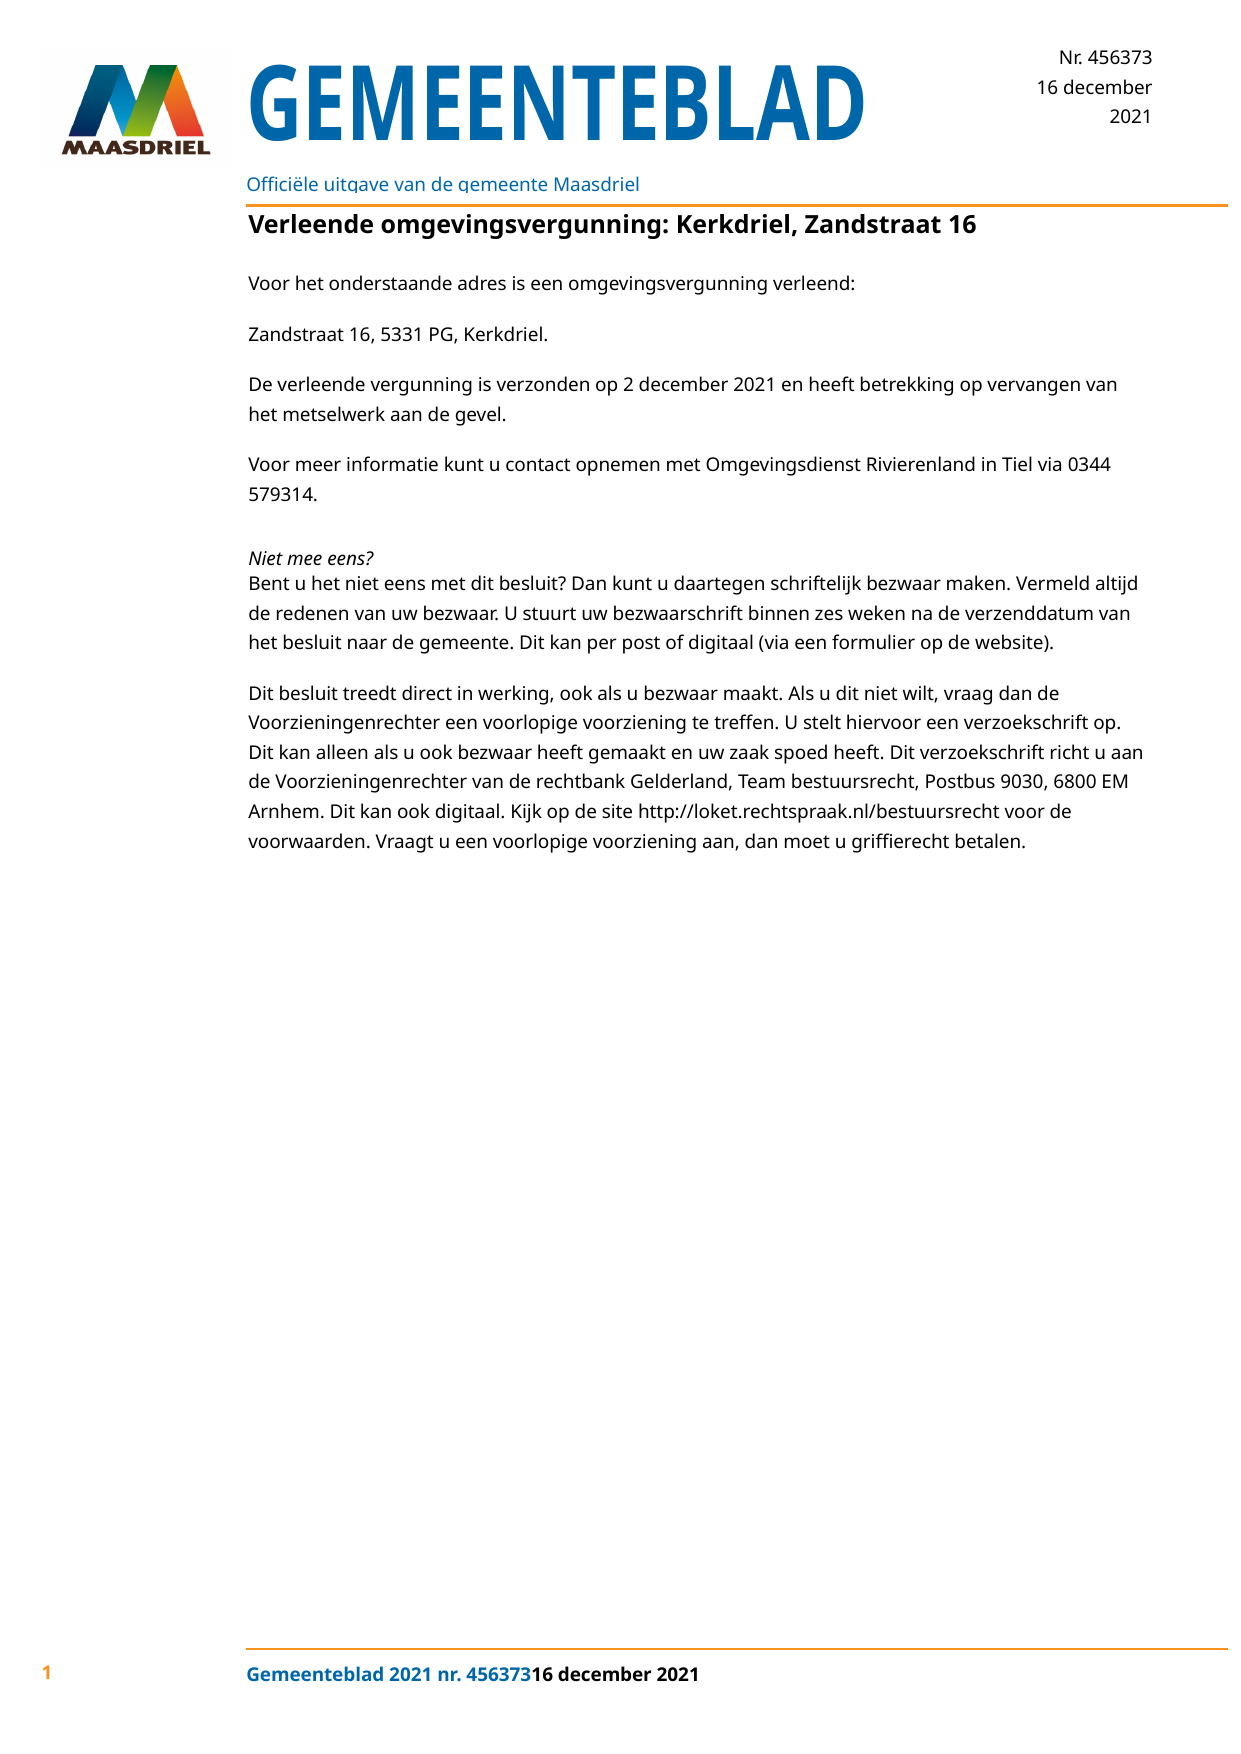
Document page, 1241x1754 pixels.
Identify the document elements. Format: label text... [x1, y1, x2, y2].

text Voor meer informatie kunt u contact opnemen met Omgevingsdienst Rivierenland in Tiel via 0344 579314. [248, 451, 1152, 506]
text Verleende omgevingsvergunning: Kerkdriel, Zandstraat 16 [248, 207, 1152, 241]
text Dit besluit treedt direct in werking, ook als u bezwaar maakt. Als u dit niet wilt, vraag dan de Voorzieningenrechter een voorlopige voorziening te treffen. U stelt hiervoor een verzoekschrift op. Dit kan alleen als u ook bezwaar heeft gemaakt en uw zaak spoed heeft. Dit verzoekschrift richt u aan de Voorzieningenrechter van de rechtbank Gelderland, Team bestuursrecht, Postbus 9030, 6800 EM Arnhem. Dit kan ook digitaal. Kijk op de site http://loket.rechtspraak.nl/bestuursrecht voor de voorwaarden. Vraagt u een voorlopige voorziening aan, dan moet u griffierecht betalen. [248, 680, 1152, 854]
text Zandstraat 16, 5331 PG, Kerkdriel. [248, 321, 1152, 346]
text Niet mee eens? [248, 545, 1152, 570]
text Bent u het niet eens met dit besluit? Dan kunt u daartegen schriftelijk bezwaar maken. Vermeld altijd de redenen van uw bezwaar. U stuurt uw bezwaarschrift binnen zes weken na de verzenddatum van het besluit naar de gemeente. Dit kan per post of digitaal (via een formulier op de website). [248, 570, 1152, 655]
text De verleende vergunning is verzonden op 2 december 2021 en heeft betrekking op vervangen van het metselwerk aan de gevel. [248, 371, 1152, 426]
picture [41, 47, 231, 172]
text Voor het onderstaande adres is een omgevingsvergunning verleend: [248, 270, 1152, 296]
